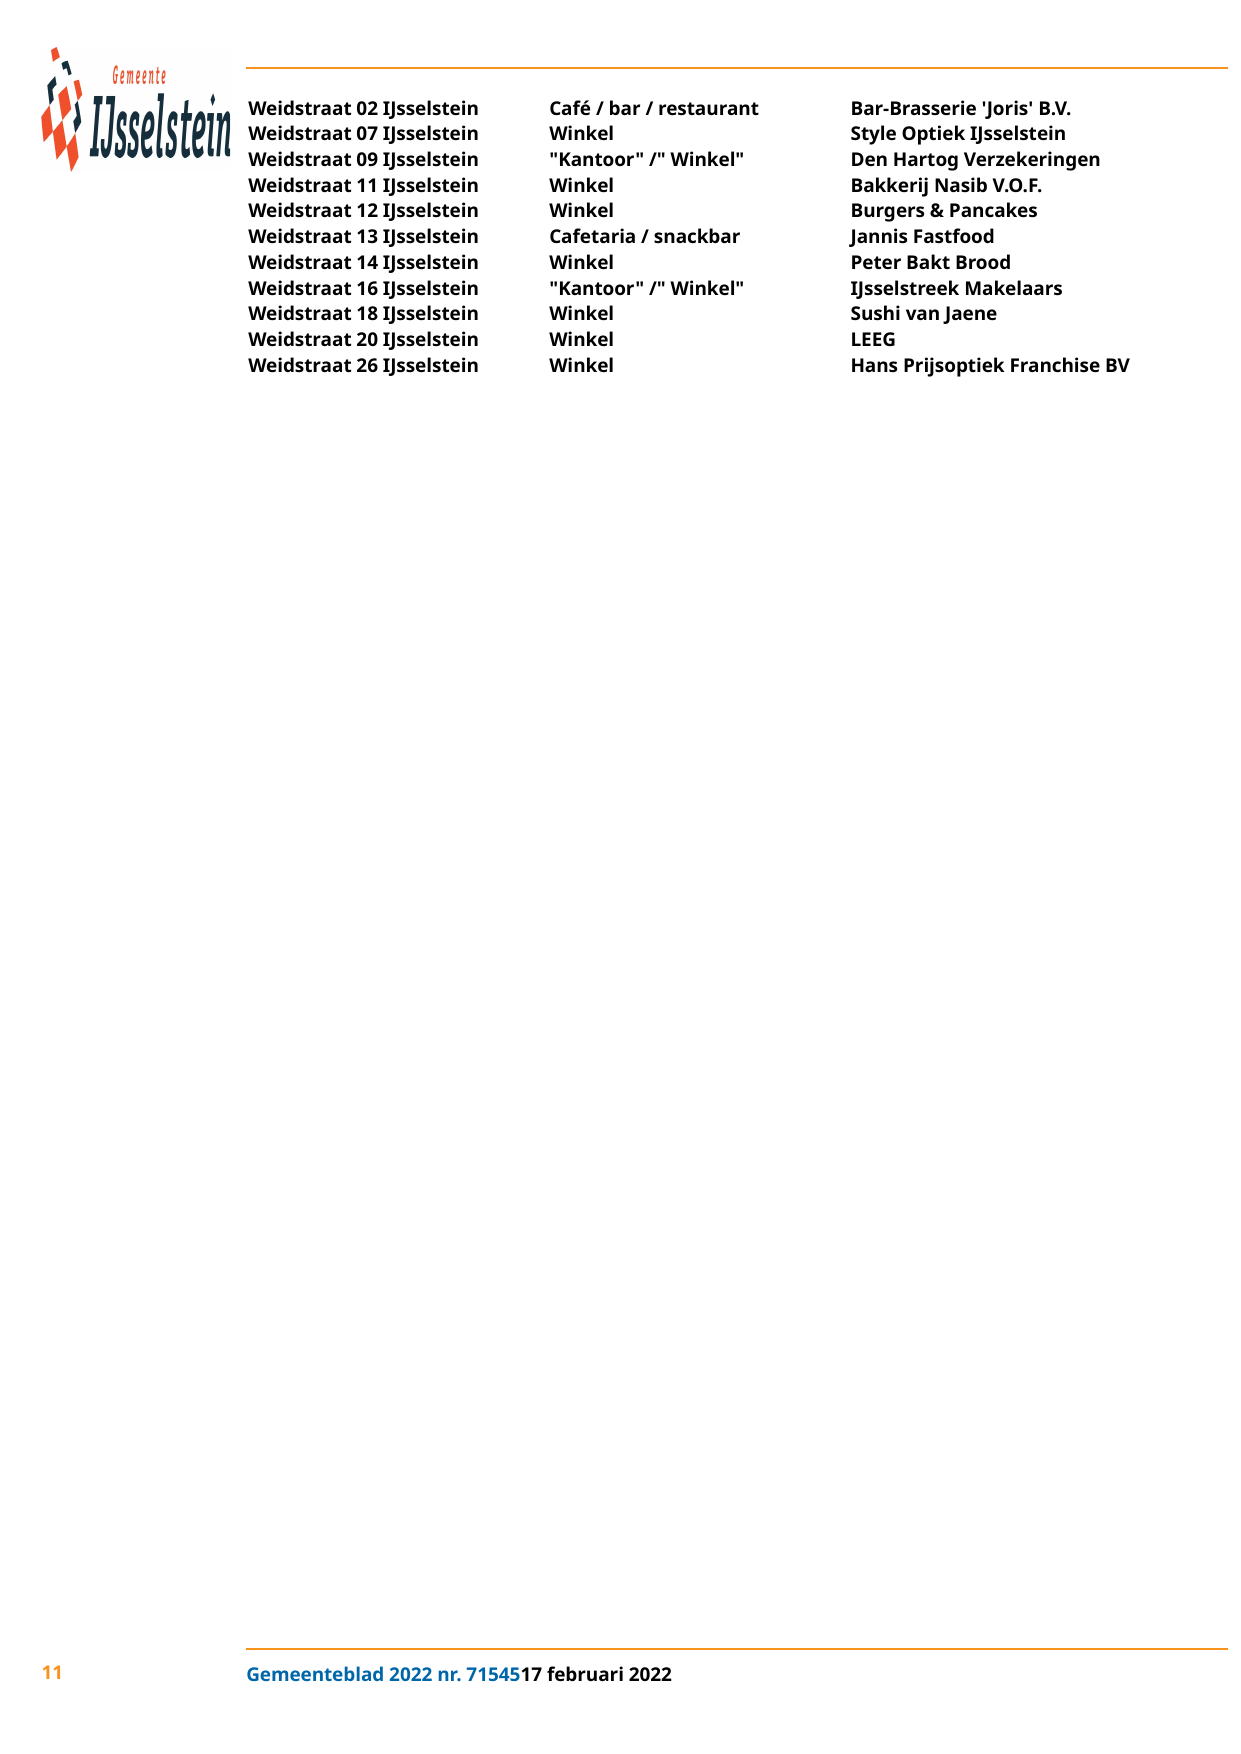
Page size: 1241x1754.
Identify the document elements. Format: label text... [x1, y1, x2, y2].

table_cell LEEG [850, 326, 1152, 352]
table_cell "Kantoor" /" Winkel" [549, 146, 850, 172]
table_cell Winkel [549, 326, 850, 352]
table_cell Winkel [549, 301, 850, 326]
table_cell IJsselstreek Makelaars [850, 275, 1152, 301]
table_cell Winkel [549, 172, 850, 198]
table_cell Weidstraat 09 IJsselstein [248, 146, 549, 172]
table_cell Bakkerij Nasib V.O.F. [850, 172, 1152, 198]
table_cell Weidstraat 02 IJsselstein [248, 95, 549, 121]
table_cell Hans Prijsoptiek Franchise BV [850, 352, 1152, 378]
table_cell Winkel [549, 198, 850, 223]
table_cell Bar-Brasserie 'Joris' B.V. [850, 95, 1152, 121]
table_cell Weidstraat 16 IJsselstein [248, 275, 549, 301]
picture [41, 47, 231, 172]
table_cell Weidstraat 07 IJsselstein [248, 121, 549, 146]
table_cell Peter Bakt Brood [850, 249, 1152, 275]
table_cell Winkel [549, 249, 850, 275]
table_cell Café / bar / restaurant [549, 95, 850, 121]
table_cell Burgers & Pancakes [850, 198, 1152, 223]
table_cell Weidstraat 12 IJsselstein [248, 198, 549, 223]
table_cell Jannis Fastfood [850, 224, 1152, 249]
table_cell Style Optiek IJsselstein [850, 121, 1152, 146]
table_cell Weidstraat 20 IJsselstein [248, 326, 549, 352]
table_cell Sushi van Jaene [850, 301, 1152, 326]
table_cell Winkel [549, 121, 850, 146]
table_cell Weidstraat 13 IJsselstein [248, 224, 549, 249]
table_cell Weidstraat 11 IJsselstein [248, 172, 549, 198]
table_cell Weidstraat 14 IJsselstein [248, 249, 549, 275]
table_cell Cafetaria / snackbar [549, 224, 850, 249]
table_cell Winkel [549, 352, 850, 378]
table_cell "Kantoor" /" Winkel" [549, 275, 850, 301]
table_cell Weidstraat 18 IJsselstein [248, 301, 549, 326]
table_cell Den Hartog Verzekeringen [850, 146, 1152, 172]
table_cell Weidstraat 26 IJsselstein [248, 352, 549, 378]
